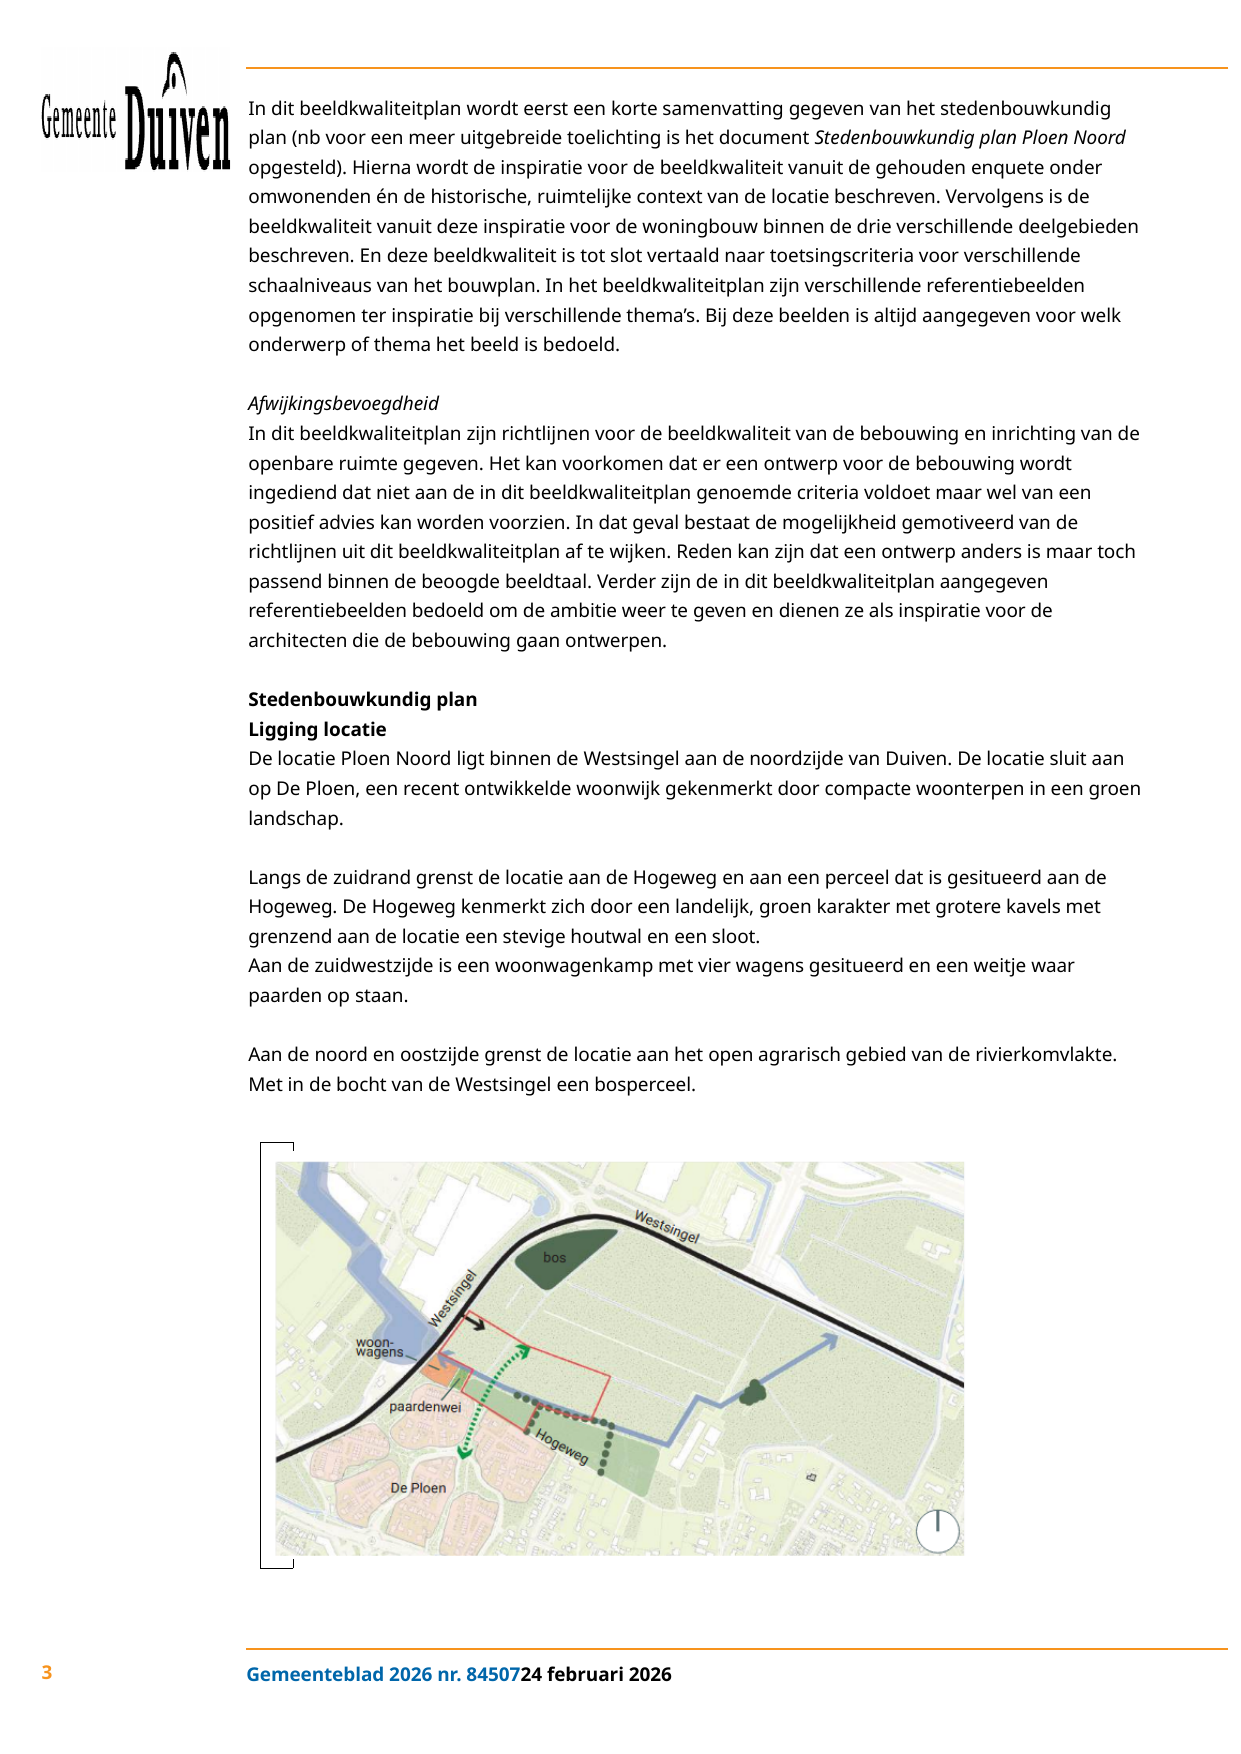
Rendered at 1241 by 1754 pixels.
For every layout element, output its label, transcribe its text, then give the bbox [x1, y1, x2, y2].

text In dit beeldkwaliteitplan wordt eerst een korte samenvatting gegeven van het stedenbouwkundig plan (nb voor een meer uitgebreide toelichting is het document Stedenbouwkundig plan Ploen Noord opgesteld). Hierna wordt de inspiratie voor de beeldkwaliteit vanuit de gehouden enquete onder omwonenden én de historische, ruimtelijke context van de locatie beschreven. Vervolgens is de beeldkwaliteit vanuit deze inspiratie voor de woningbouw binnen de drie verschillende deelgebieden beschreven. En deze beeldkwaliteit is tot slot vertaald naar toetsingscriteria voor verschillende schaalniveaus van het bouwplan. In het beeldkwaliteitplan zijn verschillende referentiebeelden opgenomen ter inspiratie bij verschillende thema’s. Bij deze beelden is altijd aangegeven voor welk onderwerp of thema het beeld is bedoeld. [248, 95, 1152, 357]
text Aan de zuidwestzijde is een woonwagenkamp met vier wagens gesitueerd en een weitje waar paarden op staan. [248, 953, 1152, 1008]
text De locatie Ploen Noord ligt binnen de Westsingel aan de noordzijde van Duiven. De locatie sluit aan op De Ploen, een recent ontwikkelde woonwijk gekenmerkt door compacte woonterpen in een groen landschap. [248, 746, 1152, 831]
text Langs de zuidrand grenst de locatie aan de Hogeweg en aan een perceel dat is gesitueerd aan de Hogeweg. De Hogeweg kenmerkt zich door een landelijk, groen karakter met grotere kavels met grenzend aan de locatie een stevige houtwal en een sloot. [248, 864, 1152, 949]
text Aan de noord en oostzijde grenst de locatie aan het open agrarisch gebied van de rivierkomvlakte. Met in de bocht van de Westsingel een bosperceel. [248, 1041, 1152, 1097]
text Afwijkingsbevoegdheid [248, 391, 1152, 416]
text In dit beeldkwaliteitplan zijn richtlijnen voor de beeldkwaliteit van de bebouwing en inrichting van de openbare ruimte gegeven. Het kan voorkomen dat er een ontwerp voor de bebouwing wordt ingediend dat niet aan de in dit beeldkwaliteitplan genoemde criteria voldoet maar wel van een positief advies kan worden voorzien. In dat geval bestaat de mogelijkheid gemotiveerd van de richtlijnen uit dit beeldkwaliteitplan af te wijken. Reden kan zijn dat een ontwerp anders is maar toch passend binnen de beoogde beeldtaal. Verder zijn de in dit beeldkwaliteitplan aangegeven referentiebeelden bedoeld om de ambitie weer te geven en dienen ze als inspiratie voor de architecten die de bebouwing gaan ontwerpen. [248, 420, 1152, 653]
text Ligging locatie [248, 716, 1152, 742]
picture [268, 1151, 978, 1559]
picture [41, 47, 231, 172]
text Stedenbouwkundig plan [248, 686, 1152, 712]
